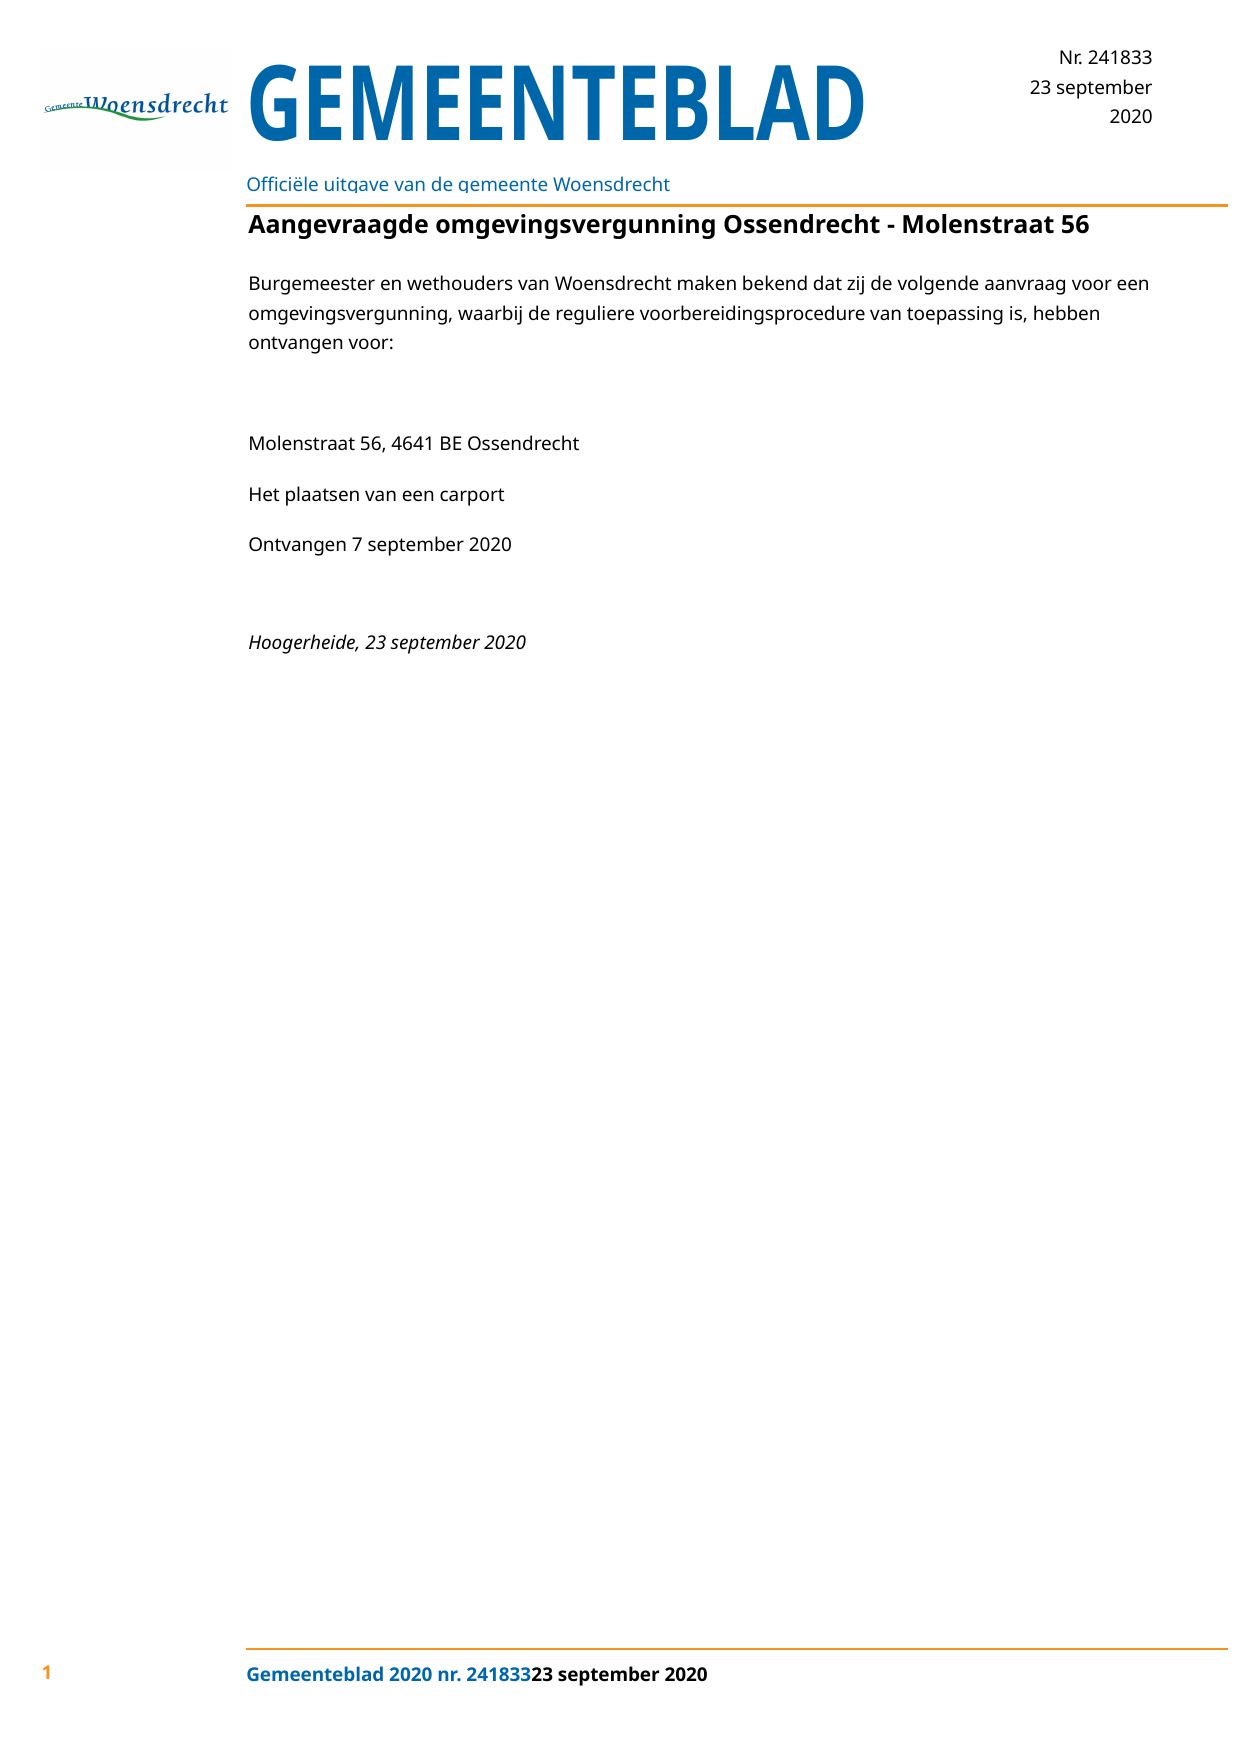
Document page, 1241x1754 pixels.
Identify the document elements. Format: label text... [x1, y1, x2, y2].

text Burgemeester en wethouders van Woensdrecht maken bekend dat zij de volgende aanvraag voor een omgevingsvergunning, waarbij de reguliere voorbereidingsprocedure van toepassing is, hebben ontvangen voor: [248, 270, 1152, 355]
text Aangevraagde omgevingsvergunning Ossendrecht - Molenstraat 56 [248, 207, 1152, 241]
text Molenstraat 56, 4641 BE Ossendrecht [248, 430, 1152, 456]
picture [41, 47, 231, 172]
text Ontvangen 7 september 2020 [248, 531, 1152, 557]
text Het plaatsen van een carport [248, 481, 1152, 506]
text Hoogerheide, 23 september 2020 [248, 629, 1152, 655]
